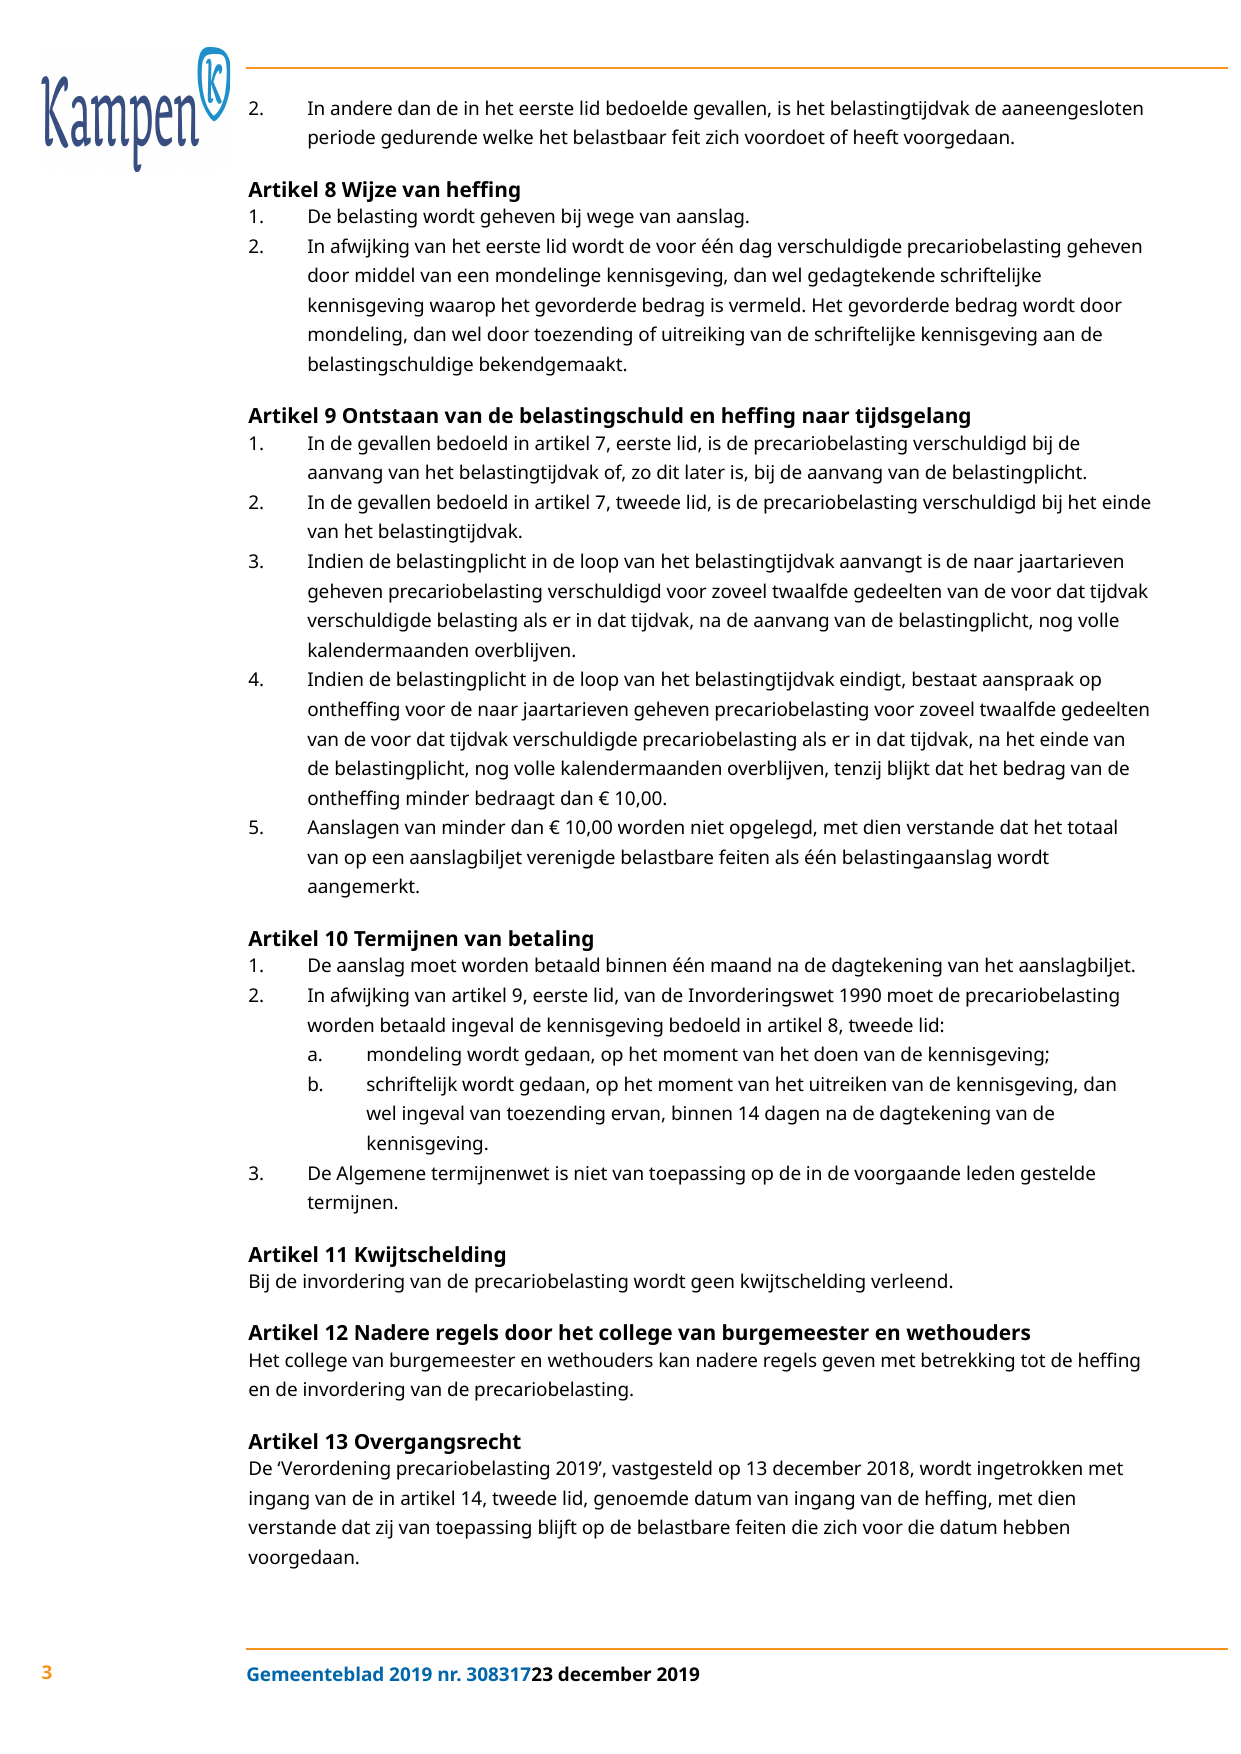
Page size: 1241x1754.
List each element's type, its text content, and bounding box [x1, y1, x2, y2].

text Het college van burgemeester en wethouders kan nadere regels geven met betrekking tot de heffing en de invordering van de precariobelasting. [248, 1347, 1152, 1402]
text Bij de invordering van de precariobelasting wordt geen kwijtschelding verleend. [248, 1268, 1152, 1294]
list De belasting wordt geheven bij wege van aanslag. [248, 203, 1152, 229]
list De aanslag moet worden betaald binnen één maand na de dagtekening van het aanslagbiljet. [248, 953, 1152, 978]
text Artikel 10 Termijnen van betaling [248, 924, 1152, 953]
list Indien de belastingplicht in de loop van het belastingtijdvak eindigt, bestaat aanspraak op ontheffing voor de naar jaartarieven geheven precariobelasting voor zoveel twaalfde gedeelten van de voor dat tijdvak verschuldigde precariobelasting als er in dat tijdvak, na het einde van de belastingplicht, nog volle kalendermaanden overblijven, tenzij blijkt dat het bedrag van de ontheffing minder bedraagt dan € 10,00. [248, 667, 1152, 811]
list In andere dan de in het eerste lid bedoelde gevallen, is het belastingtijdvak de aaneengesloten periode gedurende welke het belastbaar feit zich voordoet of heeft voorgedaan. [248, 95, 1152, 150]
list In afwijking van het eerste lid wordt de voor één dag verschuldigde precariobelasting geheven door middel van een mondelinge kennisgeving, dan wel gedagtekende schriftelijke kennisgeving waarop het gevorderde bedrag is vermeld. Het gevorderde bedrag wordt door mondeling, dan wel door toezending of uitreiking van de schriftelijke kennisgeving aan de belastingschuldige bekendgemaakt. [248, 233, 1152, 377]
picture [41, 47, 231, 172]
list In de gevallen bedoeld in artikel 7, eerste lid, is de precariobelasting verschuldigd bij de aanvang van het belastingtijdvak of, zo dit later is, bij de aanvang van de belastingplicht. [248, 430, 1152, 485]
text Artikel 12 Nadere regels door het college van burgemeester en wethouders [248, 1318, 1152, 1347]
list schriftelijk wordt gedaan, op het moment van het uitreiken van de kennisgeving, dan wel ingeval van toezending ervan, binnen 14 dagen na de dagtekening van de kennisgeving. [307, 1071, 1152, 1156]
list In de gevallen bedoeld in artikel 7, tweede lid, is de precariobelasting verschuldigd bij het einde van het belastingtijdvak. [248, 489, 1152, 544]
list Aanslagen van minder dan € 10,00 worden niet opgelegd, met dien verstande dat het totaal van op een aanslagbiljet verenigde belastbare feiten als één belastingaanslag wordt aangemerkt. [248, 814, 1152, 899]
text Artikel 11 Kwijtschelding [248, 1240, 1152, 1268]
list mondeling wordt gedaan, op het moment van het doen van de kennisgeving; [307, 1041, 1152, 1067]
text Artikel 9 Ontstaan van de belastingschuld en heffing naar tijdsgelang [248, 402, 1152, 430]
text Artikel 13 Overgangsrecht [248, 1427, 1152, 1455]
list De Algemene termijnenwet is niet van toepassing op de in de voorgaande leden gestelde termijnen. [248, 1160, 1152, 1215]
text Artikel 8 Wijze van heffing [248, 175, 1152, 203]
list In afwijking van artikel 9, eerste lid, van de Invorderingswet 1990 moet de precariobelasting worden betaald ingeval de kennisgeving bedoeld in artikel 8, tweede lid: [248, 982, 1152, 1037]
list Indien de belastingplicht in de loop van het belastingtijdvak aanvangt is de naar jaartarieven geheven precariobelasting verschuldigd voor zoveel twaalfde gedeelten van de voor dat tijdvak verschuldigde belasting als er in dat tijdvak, na de aanvang van de belastingplicht, nog volle kalendermaanden overblijven. [248, 548, 1152, 663]
text De ‘Verordening precariobelasting 2019’, vastgesteld op 13 december 2018, wordt ingetrokken met ingang van de in artikel 14, tweede lid, genoemde datum van ingang van de heffing, met dien verstande dat zij van toepassing blijft op de belastbare feiten die zich voor die datum hebben voorgedaan. [248, 1455, 1152, 1570]
